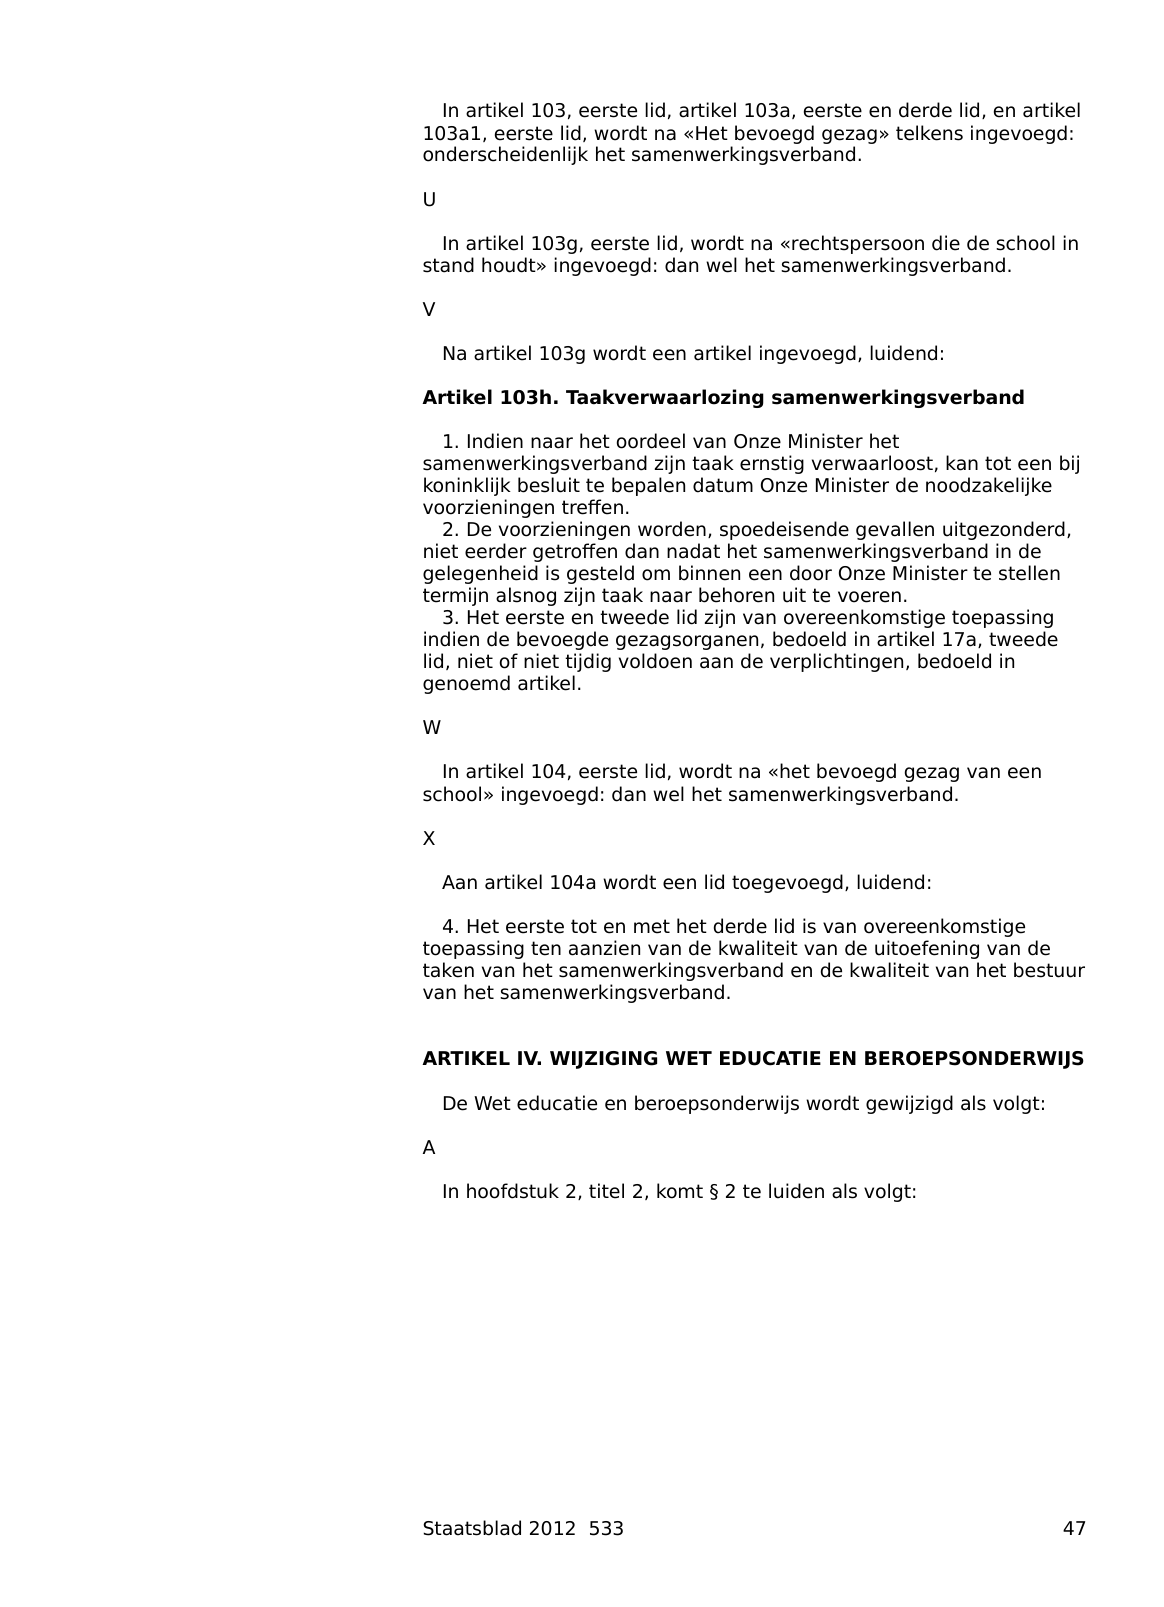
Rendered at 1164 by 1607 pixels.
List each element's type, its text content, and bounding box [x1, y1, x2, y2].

text In artikel 103g, eerste lid, wordt na «rechtspersoon die de school in stand houdt» ingevoegd: dan wel het samenwerkingsverband. [422, 233, 1087, 277]
text In artikel 104, eerste lid, wordt na «het bevoegd gezag van een school» ingevoegd: dan wel het samenwerkingsverband. [422, 761, 1087, 805]
text In hoofdstuk 2, titel 2, komt § 2 te luiden als volgt: [422, 1181, 1087, 1203]
text Aan artikel 104a wordt een lid toegevoegd, luidend: [422, 872, 1087, 894]
text In artikel 103, eerste lid, artikel 103a, eerste en derde lid, en artikel 103a1, eerste lid, wordt na «Het bevoegd gezag» telkens ingevoegd: onderscheidenlijk het samenwerkingsverband. [422, 100, 1087, 166]
text 4. Het eerste tot en met het derde lid is van overeenkomstige toepassing ten aanzien van de kwaliteit van de uitoefening van de taken van het samenwerkingsverband en de kwaliteit van het bestuur van het samenwerkingsverband. [422, 916, 1087, 1004]
text De Wet educatie en beroepsonderwijs wordt gewijzigd als volgt: [422, 1092, 1087, 1114]
text X [422, 828, 1087, 849]
text V [422, 299, 1087, 321]
text 1. Indien naar het oordeel van Onze Minister het samenwerkingsverband zijn taak ernstig verwaarloost, kan tot een bij koninklijk besluit te bepalen datum Onze Minister de noodzakelijke voorzieningen treffen. [422, 431, 1087, 519]
text A [422, 1137, 1087, 1158]
text W [422, 717, 1087, 739]
text 3. Het eerste en tweede lid zijn van overeenkomstige toepassing indien de bevoegde gezagsorganen, bedoeld in artikel 17a, tweede lid, niet of niet tijdig voldoen aan de verplichtingen, bedoeld in genoemd artikel. [422, 607, 1087, 695]
subtitle Artikel 103h. Taakverwaarlozing samenwerkingsverband [422, 387, 1087, 409]
subtitle ARTIKEL IV. WIJZIGING WET EDUCATIE EN BEROEPSONDERWIJS [422, 1048, 1087, 1070]
text 2. De voorzieningen worden, spoedeisende gevallen uitgezonderd, niet eerder getroffen dan nadat het samenwerkingsverband in de gelegenheid is gesteld om binnen een door Onze Minister te stellen termijn alsnog zijn taak naar behoren uit te voeren. [422, 519, 1087, 607]
text U [422, 188, 1087, 211]
text Na artikel 103g wordt een artikel ingevoegd, luidend: [422, 343, 1087, 365]
